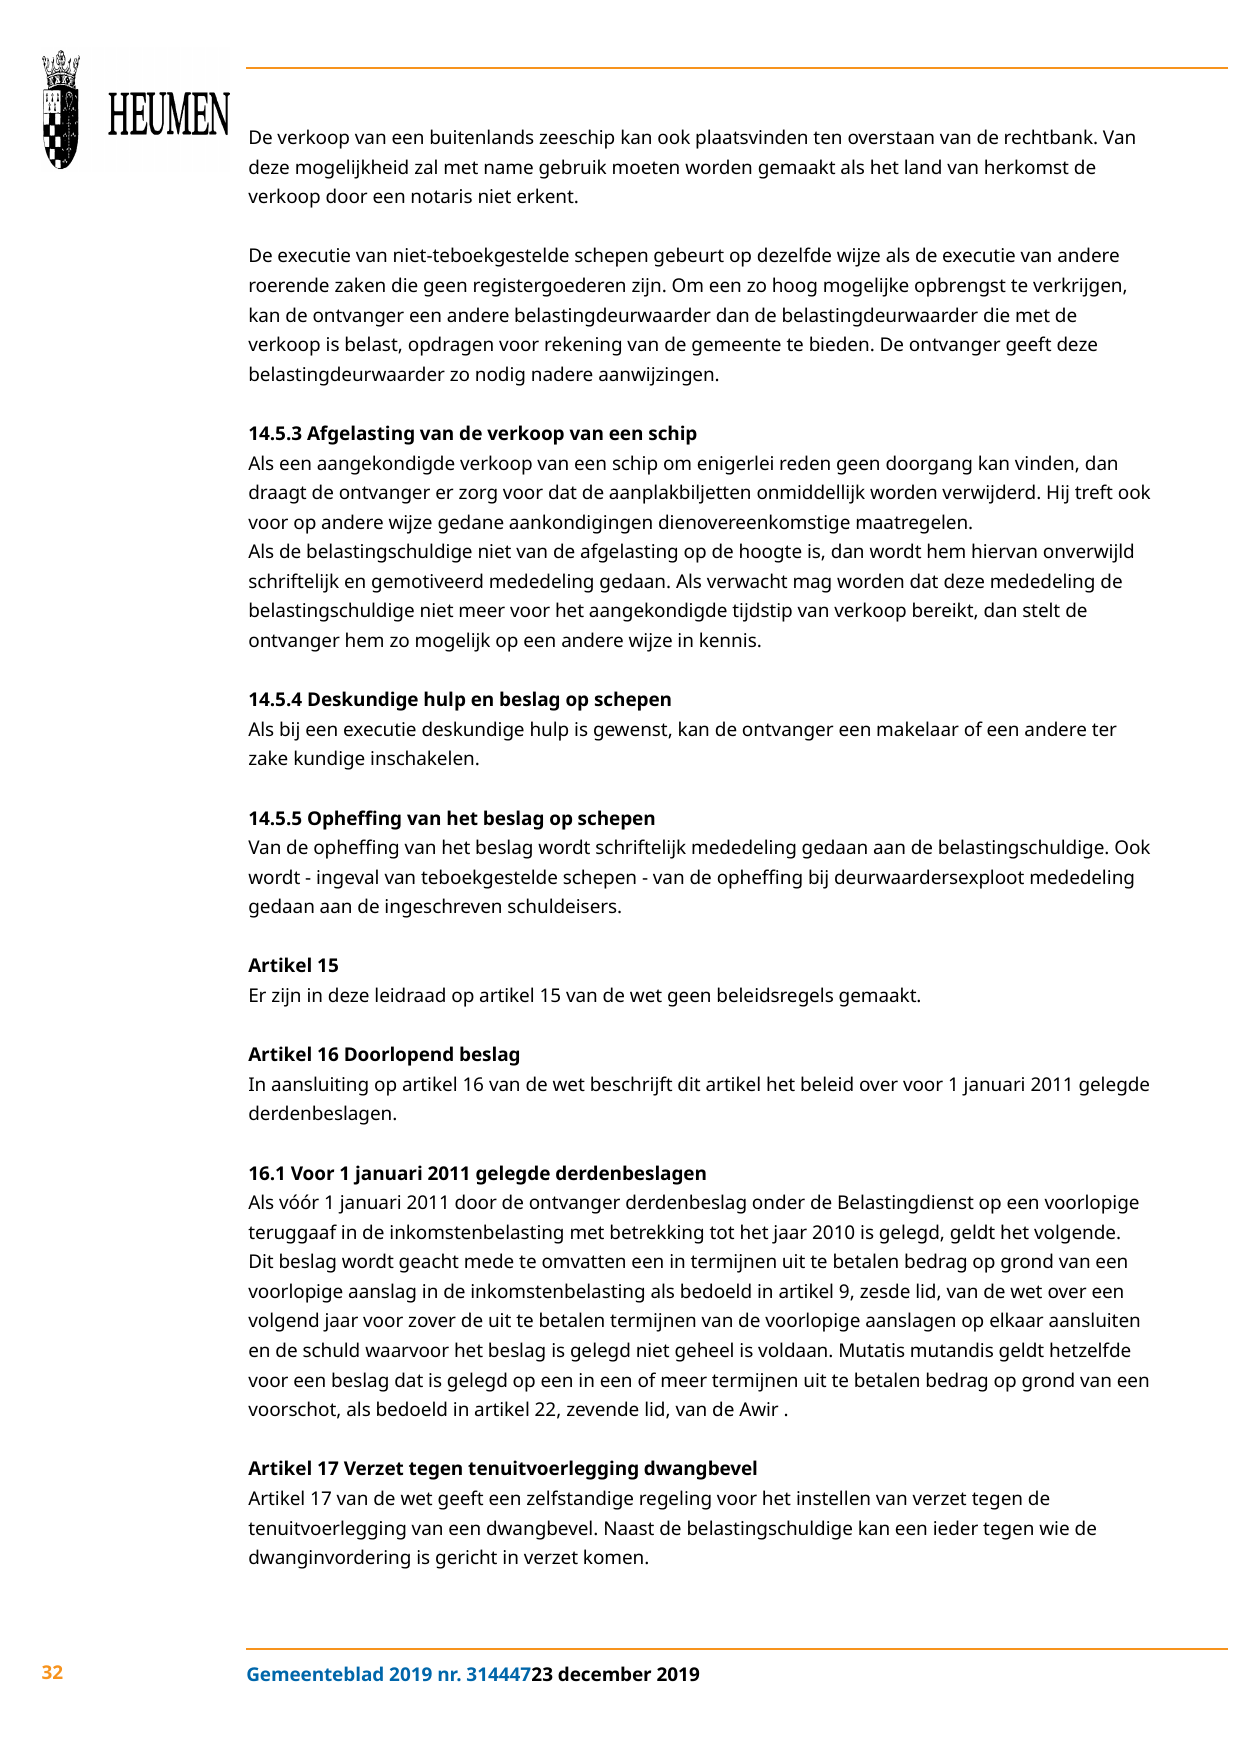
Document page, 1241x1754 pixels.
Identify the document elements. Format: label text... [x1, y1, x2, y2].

text 16.1 Voor 1 januari 2011 gelegde derdenbeslagen [248, 1160, 1152, 1186]
text Als een aangekondigde verkoop van een schip om enigerlei reden geen doorgang kan vinden, dan draagt de ontvanger er zorg voor dat de aanplakbiljetten onmiddellijk worden verwijderd. Hij treft ook voor op andere wijze gedane aankondigingen dienovereenkomstige maatregelen. [248, 450, 1152, 535]
text In aansluiting op artikel 16 van de wet beschrijft dit artikel het beleid over voor 1 januari 2011 gelegde derdenbeslagen. [248, 1071, 1152, 1126]
text Als bij een executie deskundige hulp is gewenst, kan de ontvanger een makelaar of een andere ter zake kundige inschakelen. [248, 716, 1152, 771]
text Als vóór 1 januari 2011 door de ontvanger derdenbeslag onder de Belastingdienst op een voorlopige teruggaaf in de inkomstenbelasting met betrekking tot het jaar 2010 is gelegd, geldt het volgende. Dit beslag wordt geacht mede te omvatten een in termijnen uit te betalen bedrag op grond van een voorlopige aanslag in de inkomstenbelasting als bedoeld in artikel 9, zesde lid, van de wet over een volgend jaar voor zover de uit te betalen termijnen van de voorlopige aanslagen op elkaar aansluiten en de schuld waarvoor het beslag is gelegd niet geheel is voldaan. Mutatis mutandis geldt hetzelfde voor een beslag dat is gelegd op een in een of meer termijnen uit te betalen bedrag op grond van een voorschot, als bedoeld in artikel 22, zevende lid, van de Awir . [248, 1189, 1152, 1422]
picture [41, 47, 231, 172]
text 14.5.3 Afgelasting van de verkoop van een schip [248, 420, 1152, 446]
text 14.5.4 Deskundige hulp en beslag op schepen [248, 686, 1152, 712]
text De executie van niet-teboekgestelde schepen gebeurt op dezelfde wijze als de executie van andere roerende zaken die geen registergoederen zijn. Om een zo hoog mogelijke opbrengst te verkrijgen, kan de ontvanger een andere belastingdeurwaarder dan de belastingdeurwaarder die met de verkoop is belast, opdragen voor rekening van de gemeente te bieden. De ontvanger geeft deze belastingdeurwaarder zo nodig nadere aanwijzingen. [248, 243, 1152, 387]
text Artikel 16 Doorlopend beslag [248, 1041, 1152, 1067]
text Van de opheffing van het beslag wordt schriftelijk mededeling gedaan aan de belastingschuldige. Ook wordt - ingeval van teboekgestelde schepen - van de opheffing bij deurwaardersexploot mededeling gedaan aan de ingeschreven schuldeisers. [248, 834, 1152, 919]
text 14.5.5 Opheffing van het beslag op schepen [248, 805, 1152, 831]
text Als de belastingschuldige niet van de afgelasting op de hoogte is, dan wordt hem hiervan onverwijld schriftelijk en gemotiveerd mededeling gedaan. Als verwacht mag worden dat deze mededeling de belastingschuldige niet meer voor het aangekondigde tijdstip van verkoop bereikt, dan stelt de ontvanger hem zo mogelijk op een andere wijze in kennis. [248, 538, 1152, 653]
text Er zijn in deze leidraad op artikel 15 van de wet geen beleidsregels gemaakt. [248, 982, 1152, 1008]
text Artikel 17 Verzet tegen tenuitvoerlegging dwangbevel [248, 1456, 1152, 1481]
text Artikel 17 van de wet geeft een zelfstandige regeling voor het instellen van verzet tegen de tenuitvoerlegging van een dwangbevel. Naast de belastingschuldige kan een ieder tegen wie de dwanginvordering is gericht in verzet komen. [248, 1485, 1152, 1570]
text Artikel 15 [248, 953, 1152, 978]
text De verkoop van een buitenlands zeeschip kan ook plaatsvinden ten overstaan van de rechtbank. Van deze mogelijkheid zal met name gebruik moeten worden gemaakt als het land van herkomst de verkoop door een notaris niet erkent. [248, 124, 1152, 209]
